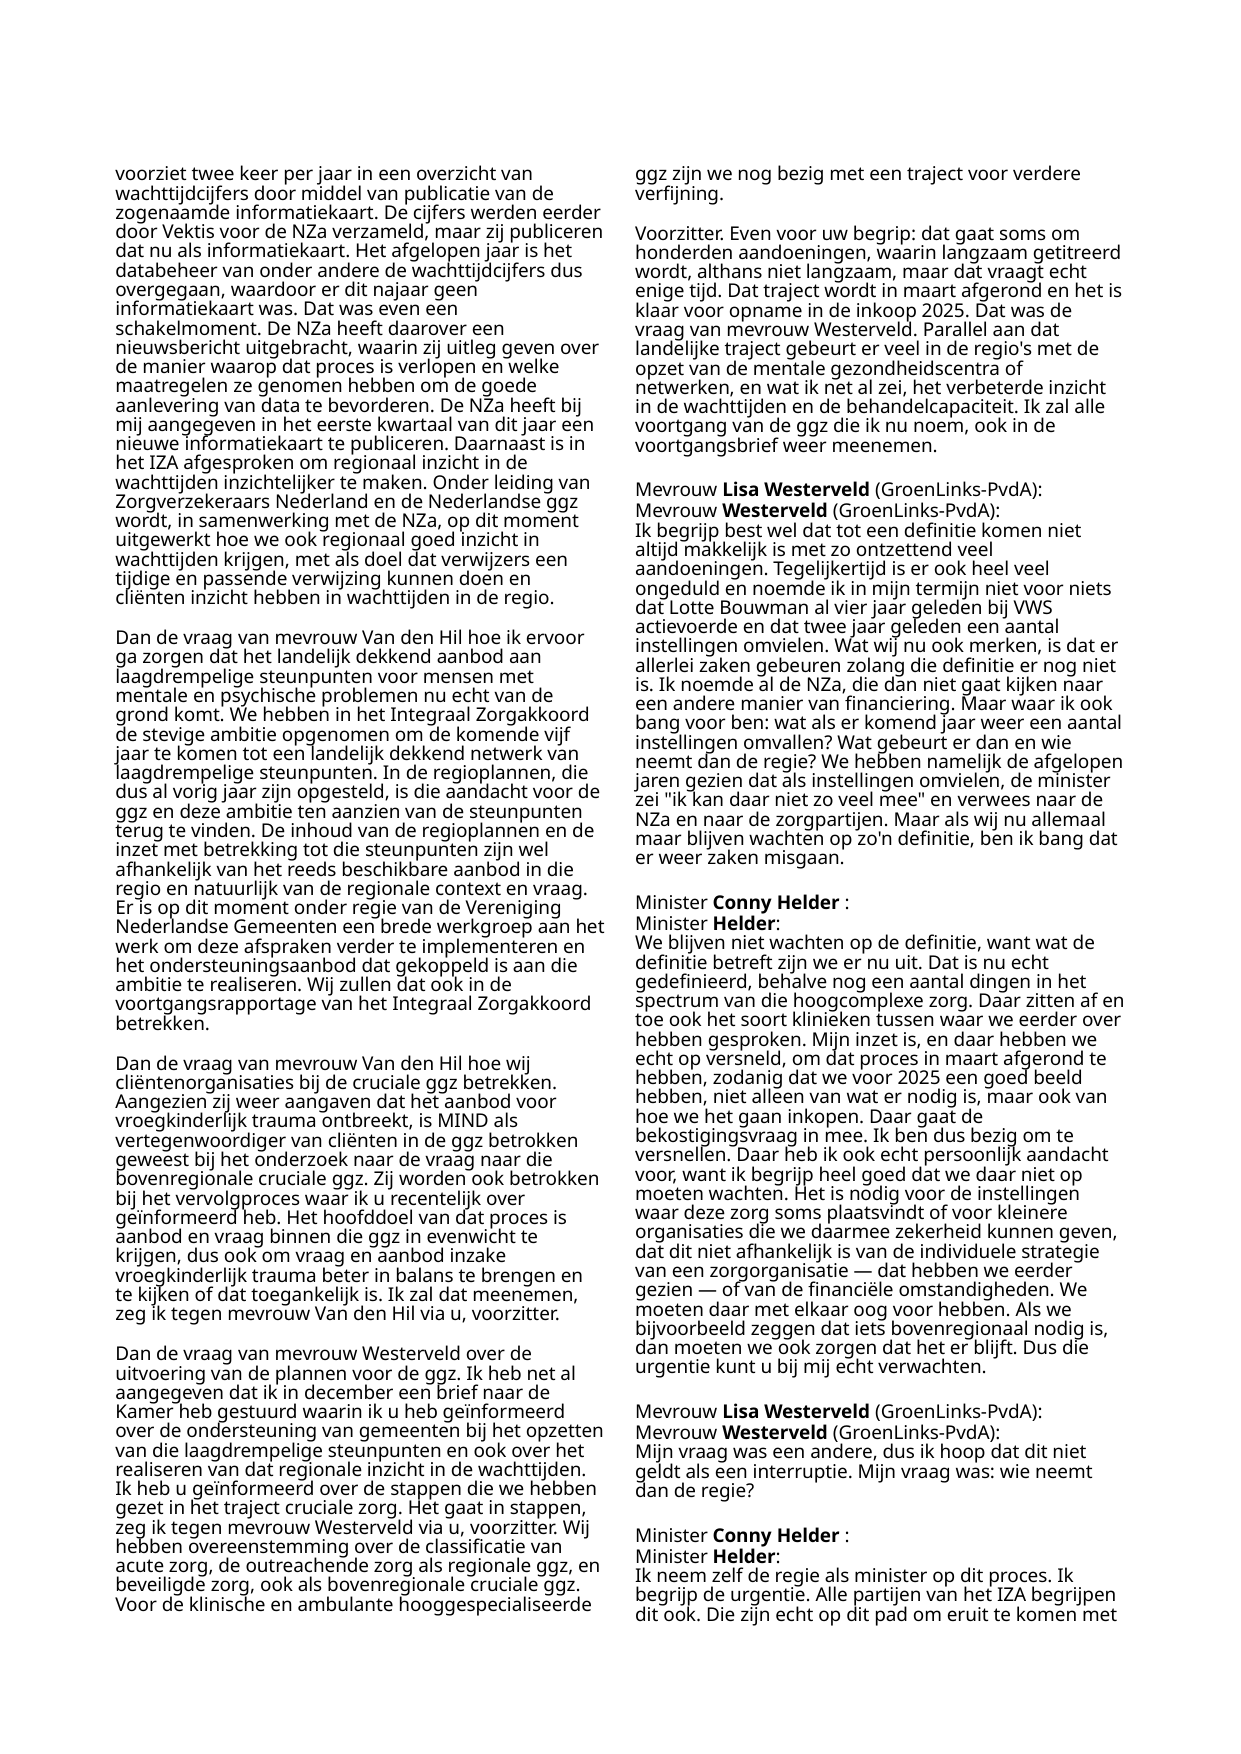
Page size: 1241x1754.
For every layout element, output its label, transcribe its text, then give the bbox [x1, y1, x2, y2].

text Minister Helder: [635, 1548, 1125, 1567]
text Minister Conny Helder : [635, 889, 1125, 915]
text Dan de vraag van mevrouw Westerveld over de uitvoering van de plannen voor de ggz. Ik heb net al aangegeven dat ik in december een brief naar de Kamer heb gestuurd waarin ik u heb geïnformeerd over de ondersteuning van gemeenten bij het opzetten van die laagdrempelige steunpunten en ook over het realiseren van dat regionale inzicht in de wachttijden. Ik heb u geïnformeerd over de stappen die we hebben gezet in het traject cruciale zorg. Het gaat in stappen, zeg ik tegen mevrouw Westerveld via u, voorzitter. Wij hebben overeenstemming over de classificatie van acute zorg, de outreachende zorg als regionale ggz, en beveiligde zorg, ook als bovenregionale cruciale ggz. Voor de klinische en ambulante hooggespecialiseerde [115, 1345, 605, 1615]
text Mevrouw Westerveld (GroenLinks-PvdA): [635, 1424, 1125, 1443]
text Mijn vraag was een andere, dus ik hoop dat dit niet geldt als een interruptie. Mijn vraag was: wie neemt dan de regie? [635, 1443, 1125, 1501]
text Dan de vraag van mevrouw Van den Hil hoe wij cliëntenorganisaties bij de cruciale ggz betrekken. Aangezien zij weer aangaven dat het aanbod voor vroegkinderlijk trauma ontbreekt, is MIND als vertegenwoordiger van cliënten in de ggz betrokken geweest bij het onderzoek naar de vraag naar die bovenregionale cruciale ggz. Zij worden ook betrokken bij het vervolgproces waar ik u recentelijk over geïnformeerd heb. Het hoofddoel van dat proces is aanbod en vraag binnen die ggz in evenwicht te krijgen, dus ook om vraag en aanbod inzake vroegkinderlijk trauma beter in balans te brengen en te kijken of dat toegankelijk is. Ik zal dat meenemen, zeg ik tegen mevrouw Van den Hil via u, voorzitter. [115, 1055, 605, 1324]
text Mevrouw Lisa Westerveld (GroenLinks-PvdA): [635, 1398, 1125, 1424]
text Voorzitter. Even voor uw begrip: dat gaat soms om honderden aandoeningen, waarin langzaam getitreerd wordt, althans niet langzaam, maar dat vraagt echt enige tijd. Dat traject wordt in maart afgerond en het is klaar voor opname in de inkoop 2025. Dat was de vraag van mevrouw Westerveld. Parallel aan dat landelijke traject gebeurt er veel in de regio's met de opzet van de mentale gezondheidscentra of netwerken, en wat ik net al zei, het verbeterde inzicht in de wachttijden en de behandelcapaciteit. Ik zal alle voortgang van de ggz die ik nu noem, ook in de voortgangsbrief weer meenemen. [635, 224, 1125, 456]
text Minister Conny Helder : [635, 1522, 1125, 1548]
text Mevrouw Westerveld (GroenLinks-PvdA): [635, 502, 1125, 522]
text Mevrouw Lisa Westerveld (GroenLinks-PvdA): [635, 477, 1125, 502]
text ggz zijn we nog bezig met een traject voor verdere verfijning. [635, 165, 1125, 204]
text We blijven niet wachten op de definitie, want wat de definitie betreft zijn we er nu uit. Dat is nu echt gedefinieerd, behalve nog een aantal dingen in het spectrum van die hoogcomplexe zorg. Daar zitten af en toe ook het soort klinieken tussen waar we eerder over hebben gesproken. Mijn inzet is, en daar hebben we echt op versneld, om dat proces in maart afgerond te hebben, zodanig dat we voor 2025 een goed beeld hebben, niet alleen van wat er nodig is, maar ook van hoe we het gaan inkopen. Daar gaat de bekostigingsvraag in mee. Ik ben dus bezig om te versnellen. Daar heb ik ook echt persoonlijk aandacht voor, want ik begrijp heel goed dat we daar niet op moeten wachten. Het is nodig voor de instellingen waar deze zorg soms plaatsvindt of voor kleinere organisaties die we daarmee zekerheid kunnen geven, dat dit niet afhankelijk is van de individuele strategie van een zorgorganisatie — dat hebben we eerder gezien — of van de financiële omstandigheden. We moeten daar met elkaar oog voor hebben. Als we bijvoorbeeld zeggen dat iets bovenregionaal nodig is, dan moeten we ook zorgen dat het er blijft. Dus die urgentie kunt u bij mij echt verwachten. [635, 934, 1125, 1378]
text Ik neem zelf de regie als minister op dit proces. Ik begrijp de urgentie. Alle partijen van het IZA begrijpen dit ook. Die zijn echt op dit pad om eruit te komen met [635, 1567, 1125, 1625]
text Minister Helder: [635, 915, 1125, 934]
text voorziet twee keer per jaar in een overzicht van wachttijdcijfers door middel van publicatie van de zogenaamde informatiekaart. De cijfers werden eerder door Vektis voor de NZa verzameld, maar zij publiceren dat nu als informatiekaart. Het afgelopen jaar is het databeheer van onder andere de wachttijdcijfers dus overgegaan, waardoor er dit najaar geen informatiekaart was. Dat was even een schakelmoment. De NZa heeft daarover een nieuwsbericht uitgebracht, waarin zij uitleg geven over de manier waarop dat proces is verlopen en welke maatregelen ze genomen hebben om de goede aanlevering van data te bevorderen. De NZa heeft bij mij aangegeven in het eerste kwartaal van dit jaar een nieuwe informatiekaart te publiceren. Daarnaast is in het IZA afgesproken om regionaal inzicht in de wachttijden inzichtelijker te maken. Onder leiding van Zorgverzekeraars Nederland en de Nederlandse ggz wordt, in samenwerking met de NZa, op dit moment uitgewerkt hoe we ook regionaal goed inzicht in wachttijden krijgen, met als doel dat verwijzers een tijdige en passende verwijzing kunnen doen en cliënten inzicht hebben in wachttijden in de regio. [115, 165, 605, 608]
text Ik begrijp best wel dat tot een definitie komen niet altijd makkelijk is met zo ontzettend veel aandoeningen. Tegelijkertijd is er ook heel veel ongeduld en noemde ik in mijn termijn niet voor niets dat Lotte Bouwman al vier jaar geleden bij VWS actievoerde en dat twee jaar geleden een aantal instellingen omvielen. Wat wij nu ook merken, is dat er allerlei zaken gebeuren zolang die definitie er nog niet is. Ik noemde al de NZa, die dan niet gaat kijken naar een andere manier van financiering. Maar waar ik ook bang voor ben: wat als er komend jaar weer een aantal instellingen omvallen? Wat gebeurt er dan en wie neemt dan de regie? We hebben namelijk de afgelopen jaren gezien dat als instellingen omvielen, de minister zei "ik kan daar niet zo veel mee" en verwees naar de NZa en naar de zorgpartijen. Maar als wij nu allemaal maar blijven wachten op zo'n definitie, ben ik bang dat er weer zaken misgaan. [635, 522, 1125, 868]
text Dan de vraag van mevrouw Van den Hil hoe ik ervoor ga zorgen dat het landelijk dekkend aanbod aan laagdrempelige steunpunten voor mensen met mentale en psychische problemen nu echt van de grond komt. We hebben in het Integraal Zorgakkoord de stevige ambitie opgenomen om de komende vijf jaar te komen tot een landelijk dekkend netwerk van laagdrempelige steunpunten. In de regioplannen, die dus al vorig jaar zijn opgesteld, is die aandacht voor de ggz en deze ambitie ten aanzien van de steunpunten terug te vinden. De inhoud van de regioplannen en de inzet met betrekking tot die steunpunten zijn wel afhankelijk van het reeds beschikbare aanbod in die regio en natuurlijk van de regionale context en vraag. Er is op dit moment onder regie van de Vereniging Nederlandse Gemeenten een brede werkgroep aan het werk om deze afspraken verder te implementeren en het ondersteuningsaanbod dat gekoppeld is aan die ambitie te realiseren. Wij zullen dat ook in de voortgangsrapportage van het Integraal Zorgakkoord betrekken. [115, 629, 605, 1034]
